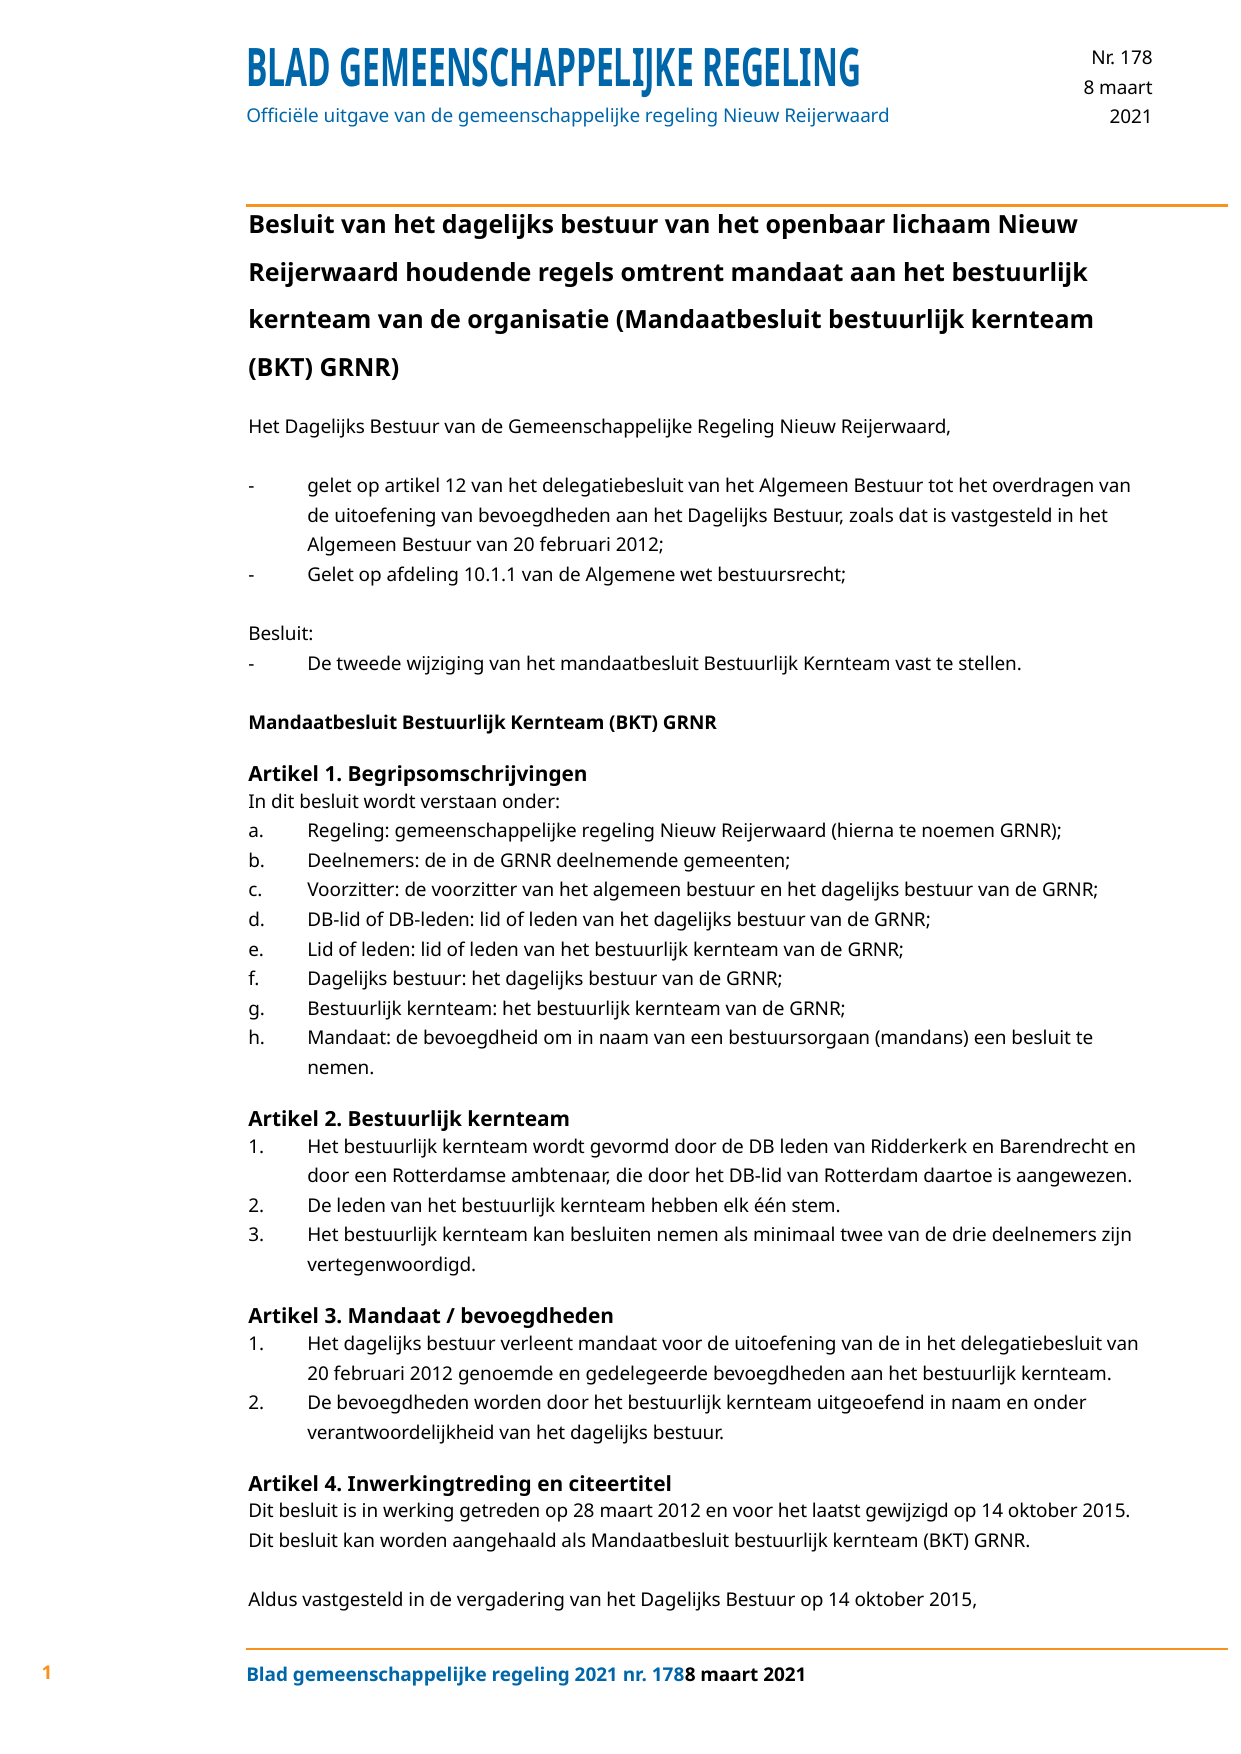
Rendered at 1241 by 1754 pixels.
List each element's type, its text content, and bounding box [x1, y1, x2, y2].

text Artikel 1. Begripsomschrijvingen [248, 759, 1152, 788]
text In dit besluit wordt verstaan onder: [248, 788, 1152, 813]
text Besluit: [248, 620, 1152, 646]
list Het dagelijks bestuur verleent mandaat voor de uitoefening van de in het delegatiebesluit van 20 februari 2012 genoemde en gedelegeerde bevoegdheden aan het bestuurlijk kernteam. [248, 1330, 1152, 1385]
text Aldus vastgesteld in de vergadering van het Dagelijks Bestuur op 14 oktober 2015, [248, 1586, 1152, 1612]
list Lid of leden: lid of leden van het bestuurlijk kernteam van de GRNR; [248, 936, 1152, 961]
list Het bestuurlijk kernteam wordt gevormd door de DB leden van Ridderkerk en Barendrecht en door een Rotterdamse ambtenaar, die door het DB-lid van Rotterdam daartoe is aangewezen. [248, 1133, 1152, 1188]
list Het bestuurlijk kernteam kan besluiten nemen als minimaal twee van de drie deelnemers zijn vertegenwoordigd. [248, 1222, 1152, 1277]
text Het Dagelijks Bestuur van de Gemeenschappelijke Regeling Nieuw Reijerwaard, [248, 413, 1152, 439]
list DB-lid of DB-leden: lid of leden van het dagelijks bestuur van de GRNR; [248, 906, 1152, 932]
text Dit besluit is in werking getreden op 28 maart 2012 en voor het laatst gewijzigd op 14 oktober 2015. [248, 1498, 1152, 1523]
text Besluit van het dagelijks bestuur van het openbaar lichaam Nieuw Reijerwaard houdende regels omtrent mandaat aan het bestuurlijk kernteam van de organisatie (Mandaatbesluit bestuurlijk kernteam (BKT) GRNR) [248, 207, 1152, 384]
list De leden van het bestuurlijk kernteam hebben elk één stem. [248, 1192, 1152, 1218]
list Bestuurlijk kernteam: het bestuurlijk kernteam van de GRNR; [248, 995, 1152, 1021]
text Mandaatbesluit Bestuurlijk Kernteam (BKT) GRNR [248, 709, 1152, 735]
list gelet op artikel 12 van het delegatiebesluit van het Algemeen Bestuur tot het overdragen van de uitoefening van bevoegdheden aan het Dagelijks Bestuur, zoals dat is vastgesteld in het Algemeen Bestuur van 20 februari 2012; [248, 472, 1152, 557]
list Dagelijks bestuur: het dagelijks bestuur van de GRNR; [248, 965, 1152, 991]
list De bevoegdheden worden door het bestuurlijk kernteam uitgeoefend in naam en onder verantwoordelijkheid van het dagelijks bestuur. [248, 1389, 1152, 1444]
list Voorzitter: de voorzitter van het algemeen bestuur en het dagelijks bestuur van de GRNR; [248, 877, 1152, 902]
list Regeling: gemeenschappelijke regeling Nieuw Reijerwaard (hierna te noemen GRNR); [248, 817, 1152, 843]
text Artikel 2. Bestuurlijk kernteam [248, 1104, 1152, 1133]
picture [41, 47, 231, 172]
list De tweede wijziging van het mandaatbesluit Bestuurlijk Kernteam vast te stellen. [248, 650, 1152, 676]
list Mandaat: de bevoegdheid om in naam van een bestuursorgaan (mandans) een besluit te nemen. [248, 1024, 1152, 1080]
text Artikel 3. Mandaat / bevoegdheden [248, 1302, 1152, 1330]
text Dit besluit kan worden aangehaald als Mandaatbesluit bestuurlijk kernteam (BKT) GRNR. [248, 1527, 1152, 1553]
list Gelet op afdeling 10.1.1 van de Algemene wet bestuursrecht; [248, 561, 1152, 587]
text Artikel 4. Inwerkingtreding en citeertitel [248, 1469, 1152, 1498]
list Deelnemers: de in de GRNR deelnemende gemeenten; [248, 847, 1152, 873]
